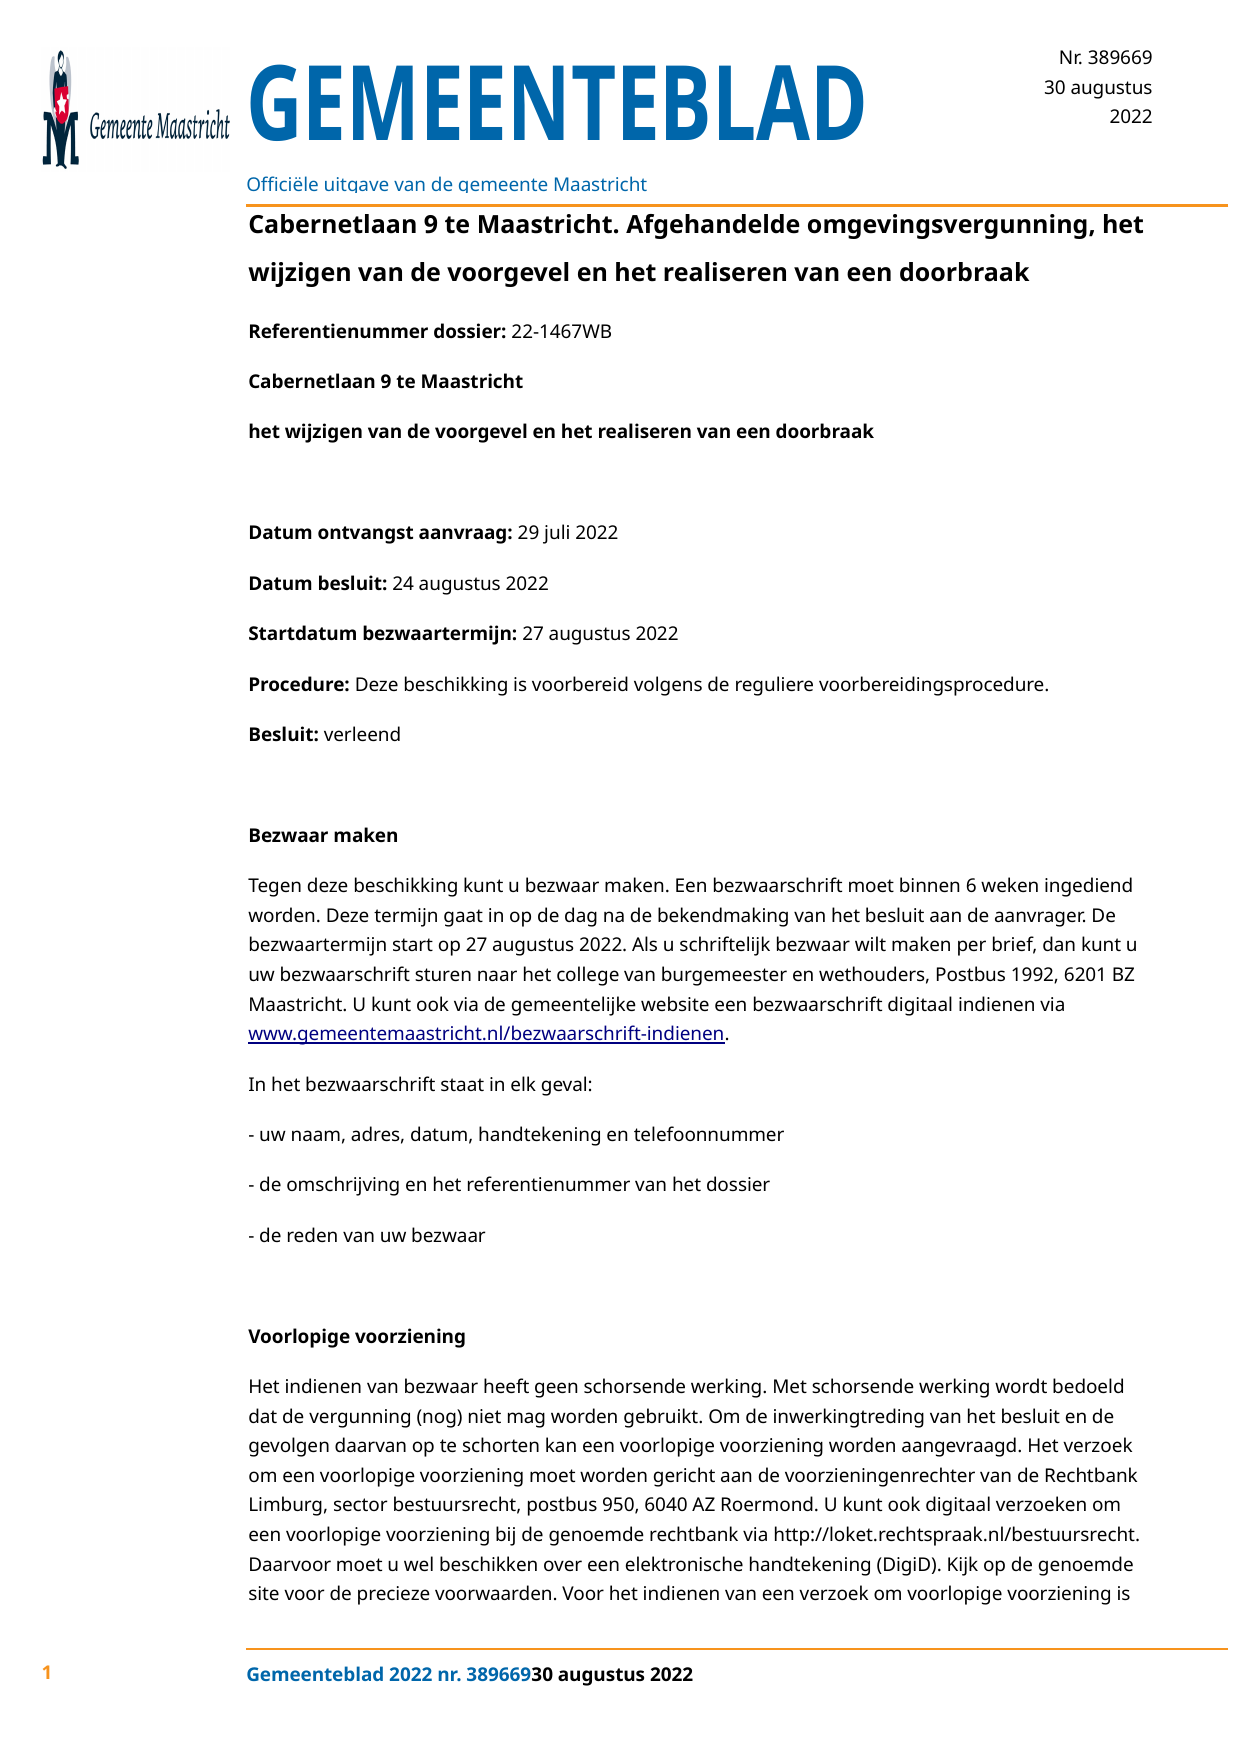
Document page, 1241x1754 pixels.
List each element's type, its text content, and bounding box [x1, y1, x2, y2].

text - de reden van uw bezwaar [248, 1222, 1152, 1248]
text het wijzigen van de voorgevel en het realiseren van een doorbraak [248, 419, 1152, 444]
text In het bezwaarschrift staat in elk geval: [248, 1071, 1152, 1097]
picture [41, 47, 231, 172]
text Cabernetlaan 9 te Maastricht [248, 368, 1152, 394]
text Bezwaar maken [248, 822, 1152, 848]
text Voorlopige voorziening [248, 1323, 1152, 1349]
text Procedure: Deze beschikking is voorbereid volgens de reguliere voorbereidingsprocedure. [248, 671, 1152, 697]
text Startdatum bezwaartermijn: 27 augustus 2022 [248, 620, 1152, 646]
text Cabernetlaan 9 te Maastricht. Afgehandelde omgevingsvergunning, het wijzigen van de voorgevel en het realiseren van een doorbraak [248, 207, 1152, 288]
text Tegen deze beschikking kunt u bezwaar maken. Een bezwaarschrift moet binnen 6 weken ingediend worden. Deze termijn gaat in op de dag na de bekendmaking van het besluit aan de aanvrager. De bezwaartermijn start op 27 augustus 2022. Als u schriftelijk bezwaar wilt maken per brief, dan kunt u uw bezwaarschrift sturen naar het college van burgemeester en wethouders, Postbus 1992, 6201 BZ Maastricht. U kunt ook via de gemeentelijke website een bezwaarschrift digitaal indienen via www.gemeentemaastricht.nl/bezwaarschrift-indienen. [248, 872, 1152, 1046]
text Besluit: verleend [248, 721, 1152, 747]
text Datum besluit: 24 augustus 2022 [248, 570, 1152, 596]
text Referentienummer dossier: 22-1467WB [248, 318, 1152, 344]
text Datum ontvangst aanvraag: 29 juli 2022 [248, 519, 1152, 545]
text Het indienen van bezwaar heeft geen schorsende werking. Met schorsende werking wordt bedoeld dat de vergunning (nog) niet mag worden gebruikt. Om de inwerkingtreding van het besluit en de gevolgen daarvan op te schorten kan een voorlopige voorziening worden aangevraagd. Het verzoek om een voorlopige voorziening moet worden gericht aan de voorzieningenrechter van de Rechtbank Limburg, sector bestuursrecht, postbus 950, 6040 AZ Roermond. U kunt ook digitaal verzoeken om een voorlopige voorziening bij de genoemde rechtbank via http://loket.rechtspraak.nl/bestuursrecht. Daarvoor moet u wel beschikken over een elektronische handtekening (DigiD). Kijk op de genoemde site voor de precieze voorwaarden. Voor het indienen van een verzoek om voorlopige voorziening is [248, 1373, 1152, 1606]
text - uw naam, adres, datum, handtekening en telefoonnummer [248, 1121, 1152, 1147]
text - de omschrijving en het referentienummer van het dossier [248, 1172, 1152, 1197]
